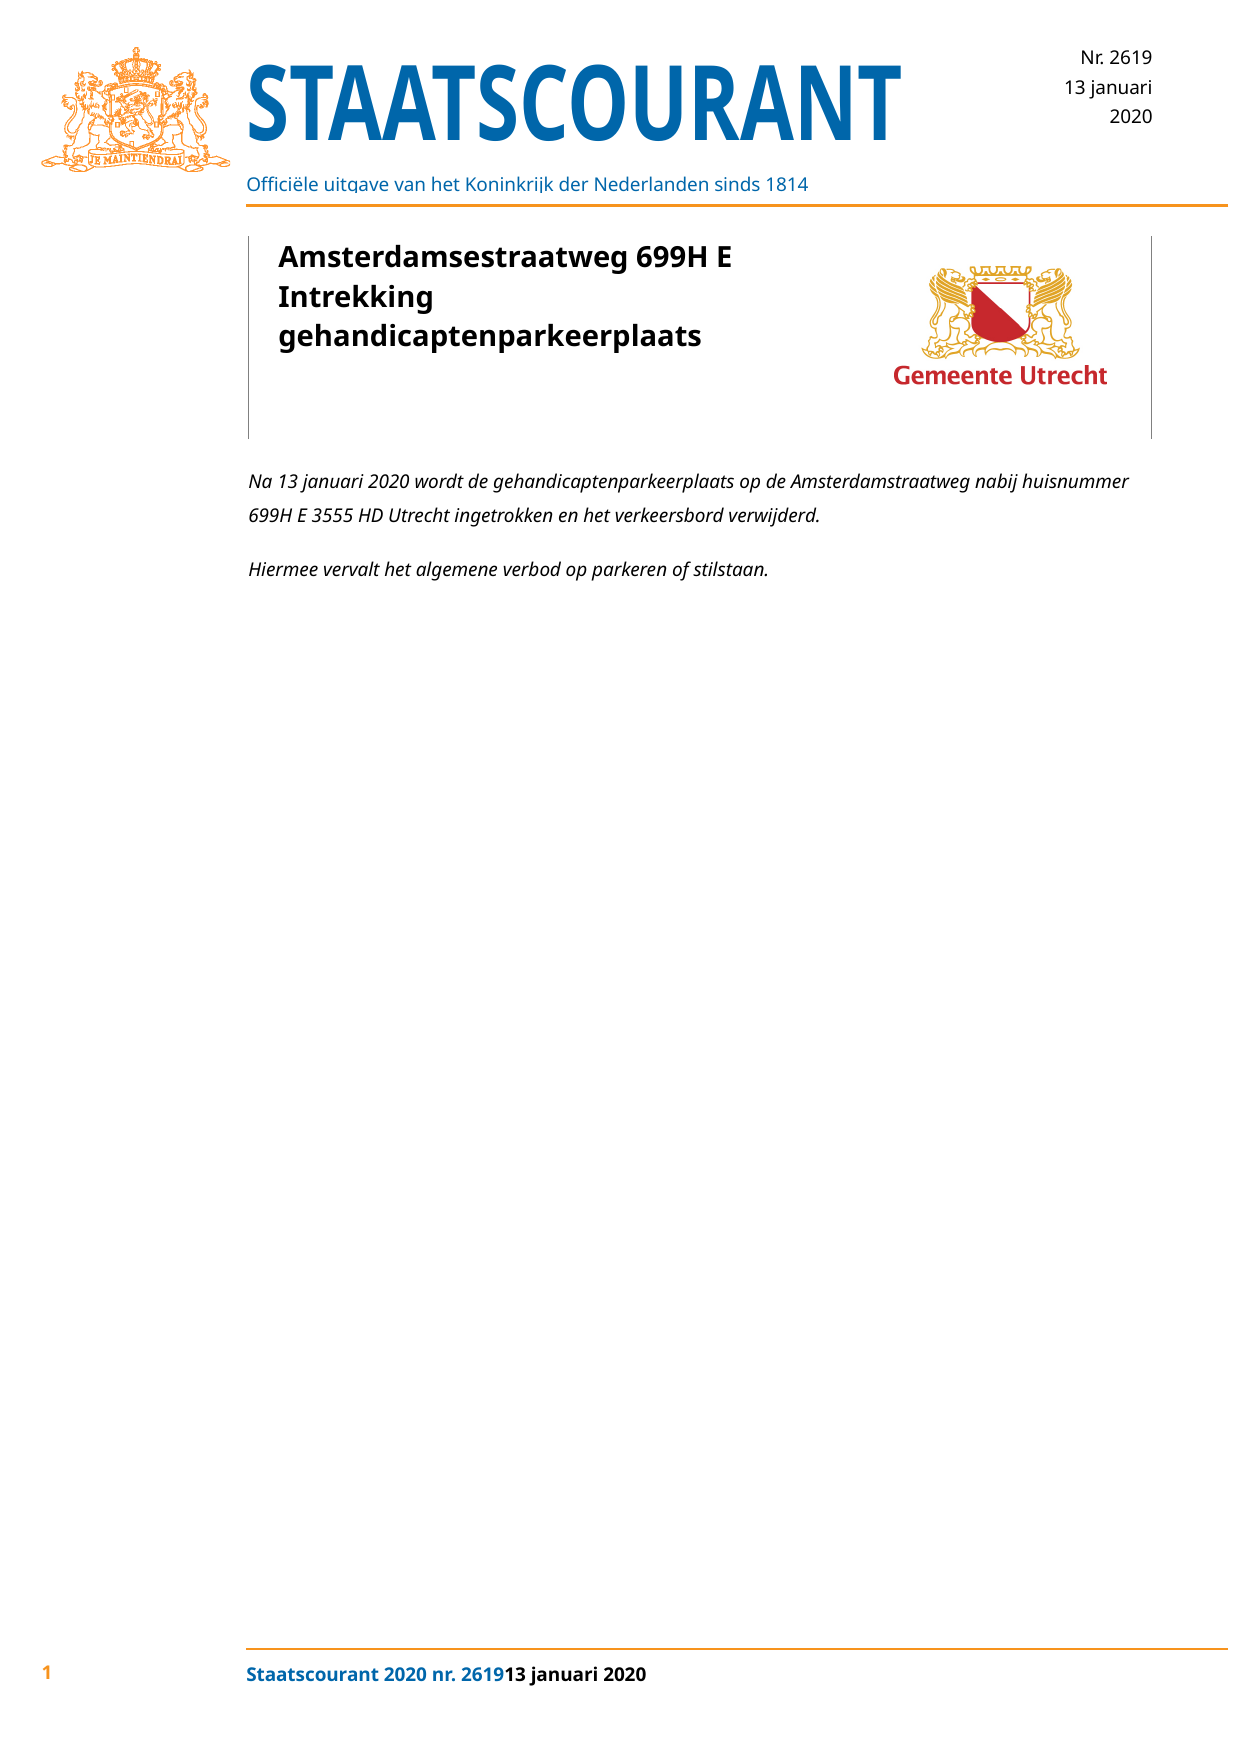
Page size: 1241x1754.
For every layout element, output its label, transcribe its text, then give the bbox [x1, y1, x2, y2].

picture [882, 236, 1119, 414]
table_header [850, 236, 882, 413]
table_header [1119, 236, 1151, 413]
picture [41, 47, 231, 172]
table_header Amsterdamsestraatweg 699H E Intrekking gehandicaptenparkeerplaats [249, 236, 850, 439]
text Na 13 januari 2020 wordt de gehandicaptenparkeerplaats op de Amsterdamstraatweg nabij huisnummer 699H E 3555 HD Utrecht ingetrokken en het verkeersbord verwijderd. [248, 469, 1152, 528]
table_header [850, 414, 1151, 439]
text Hiermee vervalt het algemene verbod op parkeren of stilstaan. [248, 556, 1152, 582]
